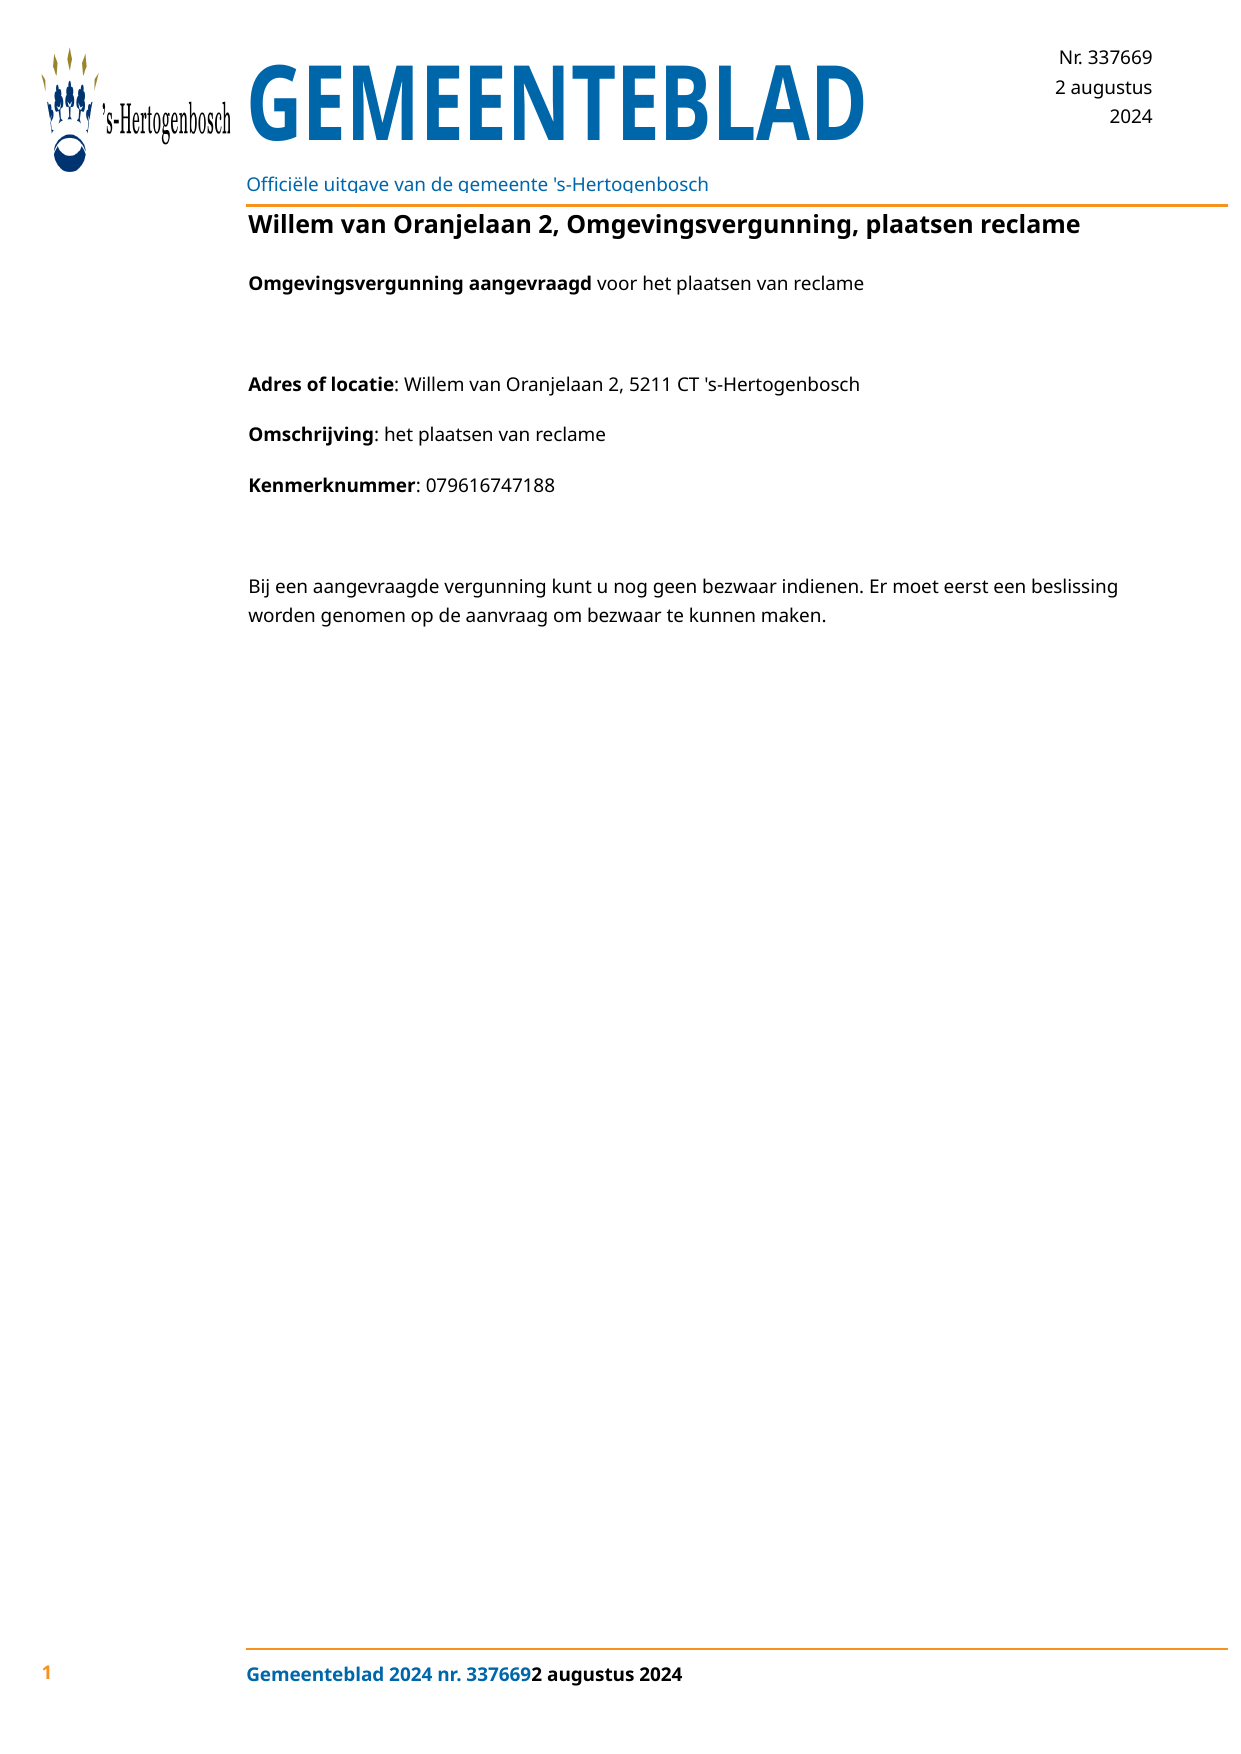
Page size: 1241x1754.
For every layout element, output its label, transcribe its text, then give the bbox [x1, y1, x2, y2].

text Adres of locatie: Willem van Oranjelaan 2, 5211 CT 's-Hertogenbosch [248, 371, 1152, 397]
picture [41, 47, 231, 172]
text Omgevingsvergunning aangevraagd voor het plaatsen van reclame [248, 270, 1152, 296]
text Omschrijving: het plaatsen van reclame [248, 422, 1152, 447]
text Willem van Oranjelaan 2, Omgevingsvergunning, plaatsen reclame [248, 207, 1152, 241]
text Bij een aangevraagde vergunning kunt u nog geen bezwaar indienen. Er moet eerst een beslissing worden genomen op de aanvraag om bezwaar te kunnen maken. [248, 573, 1152, 628]
text Kenmerknummer: 079616747188 [248, 472, 1152, 498]
